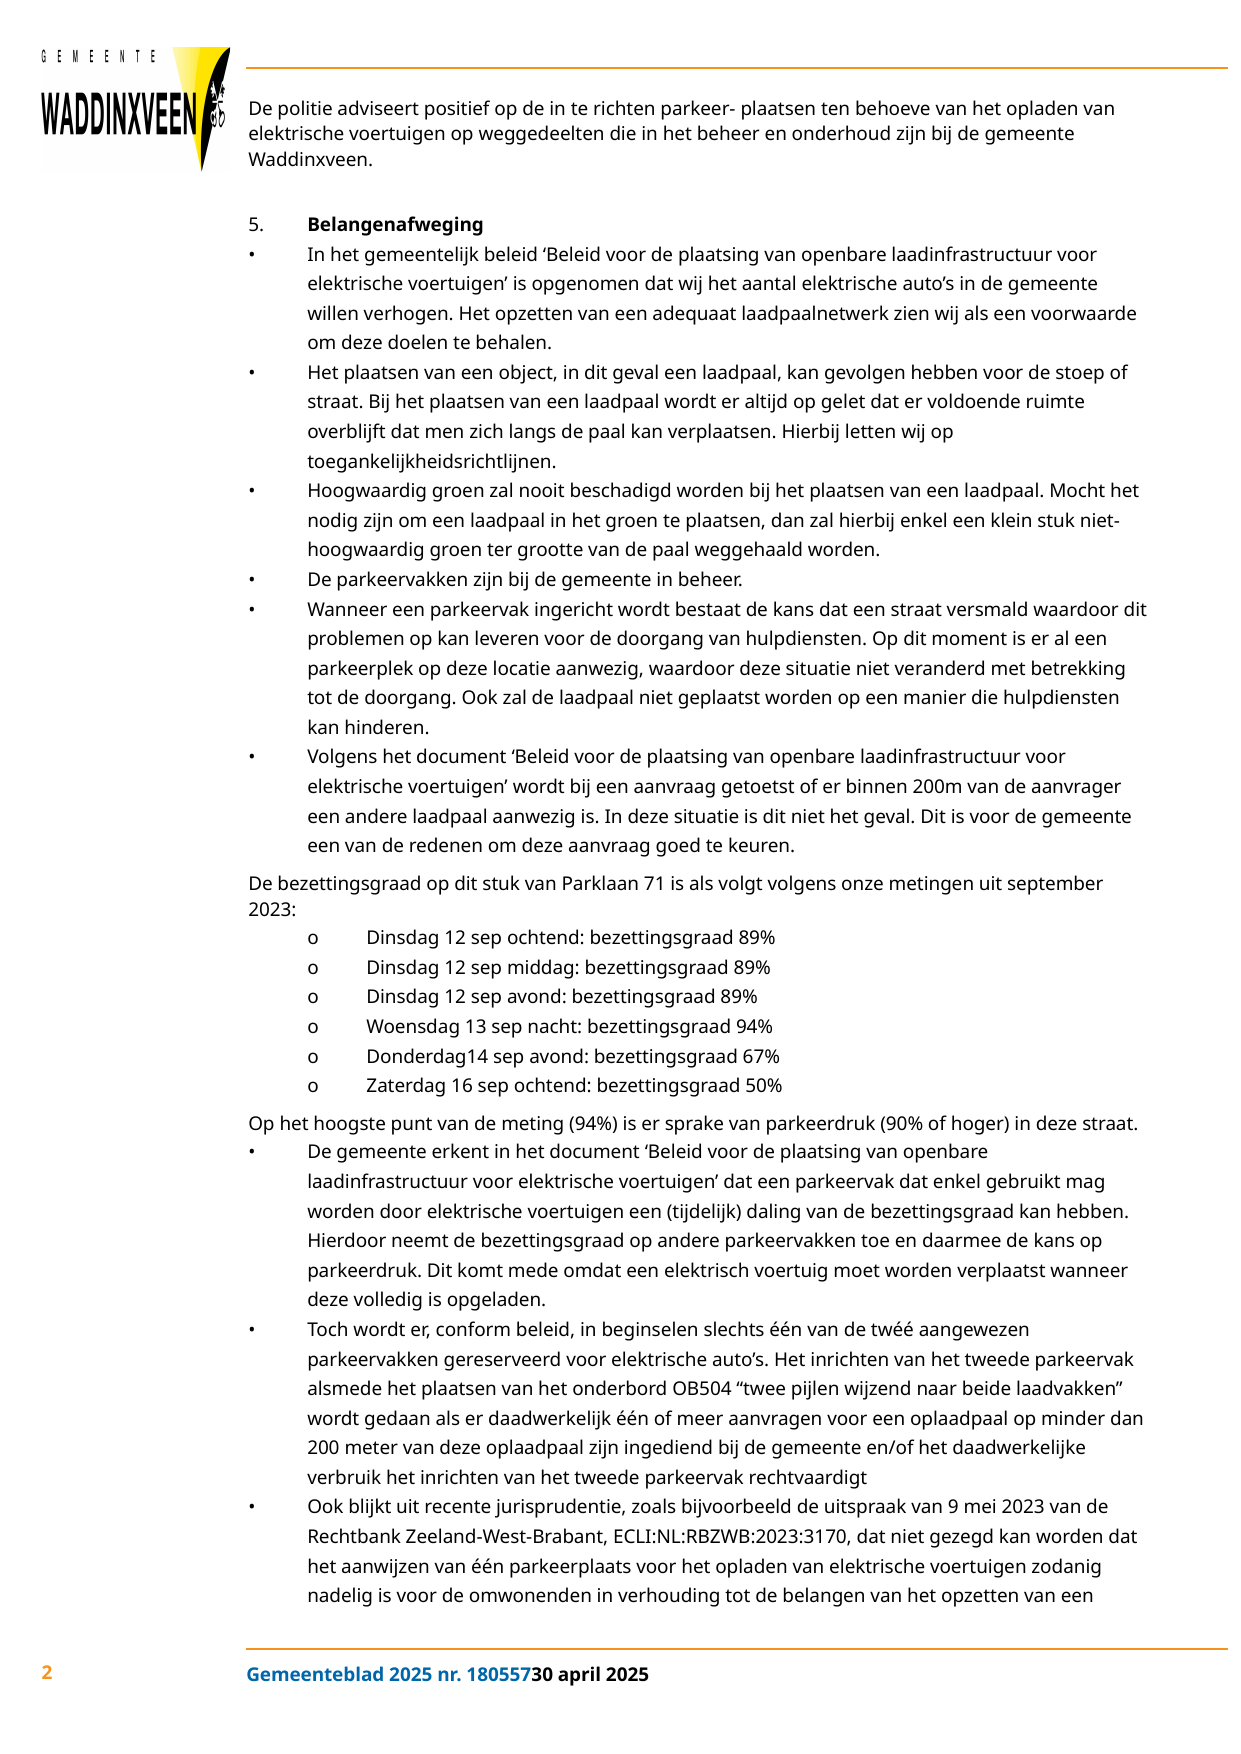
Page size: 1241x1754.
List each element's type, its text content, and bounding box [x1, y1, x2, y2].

list Belangenafweging [248, 211, 1152, 237]
list Zaterdag 16 sep ochtend: bezettingsgraad 50% [307, 1072, 1152, 1098]
list De gemeente erkent in het document ‘Beleid voor de plaatsing van openbare laadinfrastructuur voor elektrische voertuigen’ dat een parkeervak dat enkel gebruikt mag worden door elektrische voertuigen een (tijdelijk) daling van de bezettingsgraad kan hebben. Hierdoor neemt de bezettingsgraad op andere parkeervakken toe en daarmee de kans op parkeerdruk. Dit komt mede omdat een elektrisch voertuig moet worden verplaatst wanneer deze volledig is opgeladen. [248, 1139, 1152, 1312]
list Donderdag14 sep avond: bezettingsgraad 67% [307, 1043, 1152, 1068]
list Toch wordt er, conform beleid, in beginselen slechts één van de twéé aangewezen parkeervakken gereserveerd voor elektrische auto’s. Het inrichten van het tweede parkeervak alsmede het plaatsen van het onderbord OB504 “twee pijlen wijzend naar beide laadvakken” wordt gedaan als er daadwerkelijk één of meer aanvragen voor een oplaadpaal op minder dan 200 meter van deze oplaadpaal zijn ingediend bij de gemeente en/of het daadwerkelijke verbruik het inrichten van het tweede parkeervak rechtvaardigt [248, 1316, 1152, 1490]
list Hoogwaardig groen zal nooit beschadigd worden bij het plaatsen van een laadpaal. Mocht het nodig zijn om een laadpaal in het groen te plaatsen, dan zal hierbij enkel een klein stuk niet-hoogwaardig groen ter grootte van de paal weggehaald worden. [248, 477, 1152, 562]
list Volgens het document ‘Beleid voor de plaatsing van openbare laadinfrastructuur voor elektrische voertuigen’ wordt bij een aanvraag getoetst of er binnen 200m van de aanvrager een andere laadpaal aanwezig is. In deze situatie is dit niet het geval. Dit is voor de gemeente een van de redenen om deze aanvraag goed te keuren. [248, 744, 1152, 858]
list Dinsdag 12 sep middag: bezettingsgraad 89% [307, 954, 1152, 980]
list Het plaatsen van een object, in dit geval een laadpaal, kan gevolgen hebben voor de stoep of straat. Bij het plaatsen van een laadpaal wordt er altijd op gelet dat er voldoende ruimte overblijft dat men zich langs de paal kan verplaatsen. Hierbij letten wij op toegankelijkheidsrichtlijnen. [248, 359, 1152, 474]
list De parkeervakken zijn bij de gemeente in beheer. [248, 566, 1152, 592]
text De politie adviseert positief op de in te richten parkeer- plaatsen ten behoeve van het opladen van elektrische voertuigen op weggedeelten die in het beheer en onderhoud zijn bij de gemeente Waddinxveen. [248, 95, 1152, 172]
list Ook blijkt uit recente jurisprudentie, zoals bijvoorbeeld de uitspraak van 9 mei 2023 van de Rechtbank Zeeland-West-Brabant, ECLI:NL:RBZWB:2023:3170, dat niet gezegd kan worden dat het aanwijzen van één parkeerplaats voor het opladen van elektrische voertuigen zodanig nadelig is voor de omwonenden in verhouding tot de belangen van het opzetten van een [248, 1494, 1152, 1608]
text Op het hoogste punt van de meting (94%) is er sprake van parkeerdruk (90% of hoger) in deze straat. [248, 1110, 1152, 1136]
text De bezettingsgraad op dit stuk van Parklaan 71 is als volgt volgens onze metingen uit september 2023: [248, 870, 1152, 922]
list Dinsdag 12 sep avond: bezettingsgraad 89% [307, 984, 1152, 1009]
list In het gemeentelijk beleid ‘Beleid voor de plaatsing van openbare laadinfrastructuur voor elektrische voertuigen’ is opgenomen dat wij het aantal elektrische auto’s in de gemeente willen verhogen. Het opzetten van een adequaat laadpaalnetwerk zien wij als een voorwaarde om deze doelen te behalen. [248, 241, 1152, 355]
list Wanneer een parkeervak ingericht wordt bestaat de kans dat een straat versmald waardoor dit problemen op kan leveren voor de doorgang van hulpdiensten. Op dit moment is er al een parkeerplek op deze locatie aanwezig, waardoor deze situatie niet veranderd met betrekking tot de doorgang. Ook zal de laadpaal niet geplaatst worden op een manier die hulpdiensten kan hinderen. [248, 596, 1152, 740]
list Woensdag 13 sep nacht: bezettingsgraad 94% [307, 1013, 1152, 1039]
list Dinsdag 12 sep ochtend: bezettingsgraad 89% [307, 924, 1152, 950]
picture [41, 47, 231, 172]
